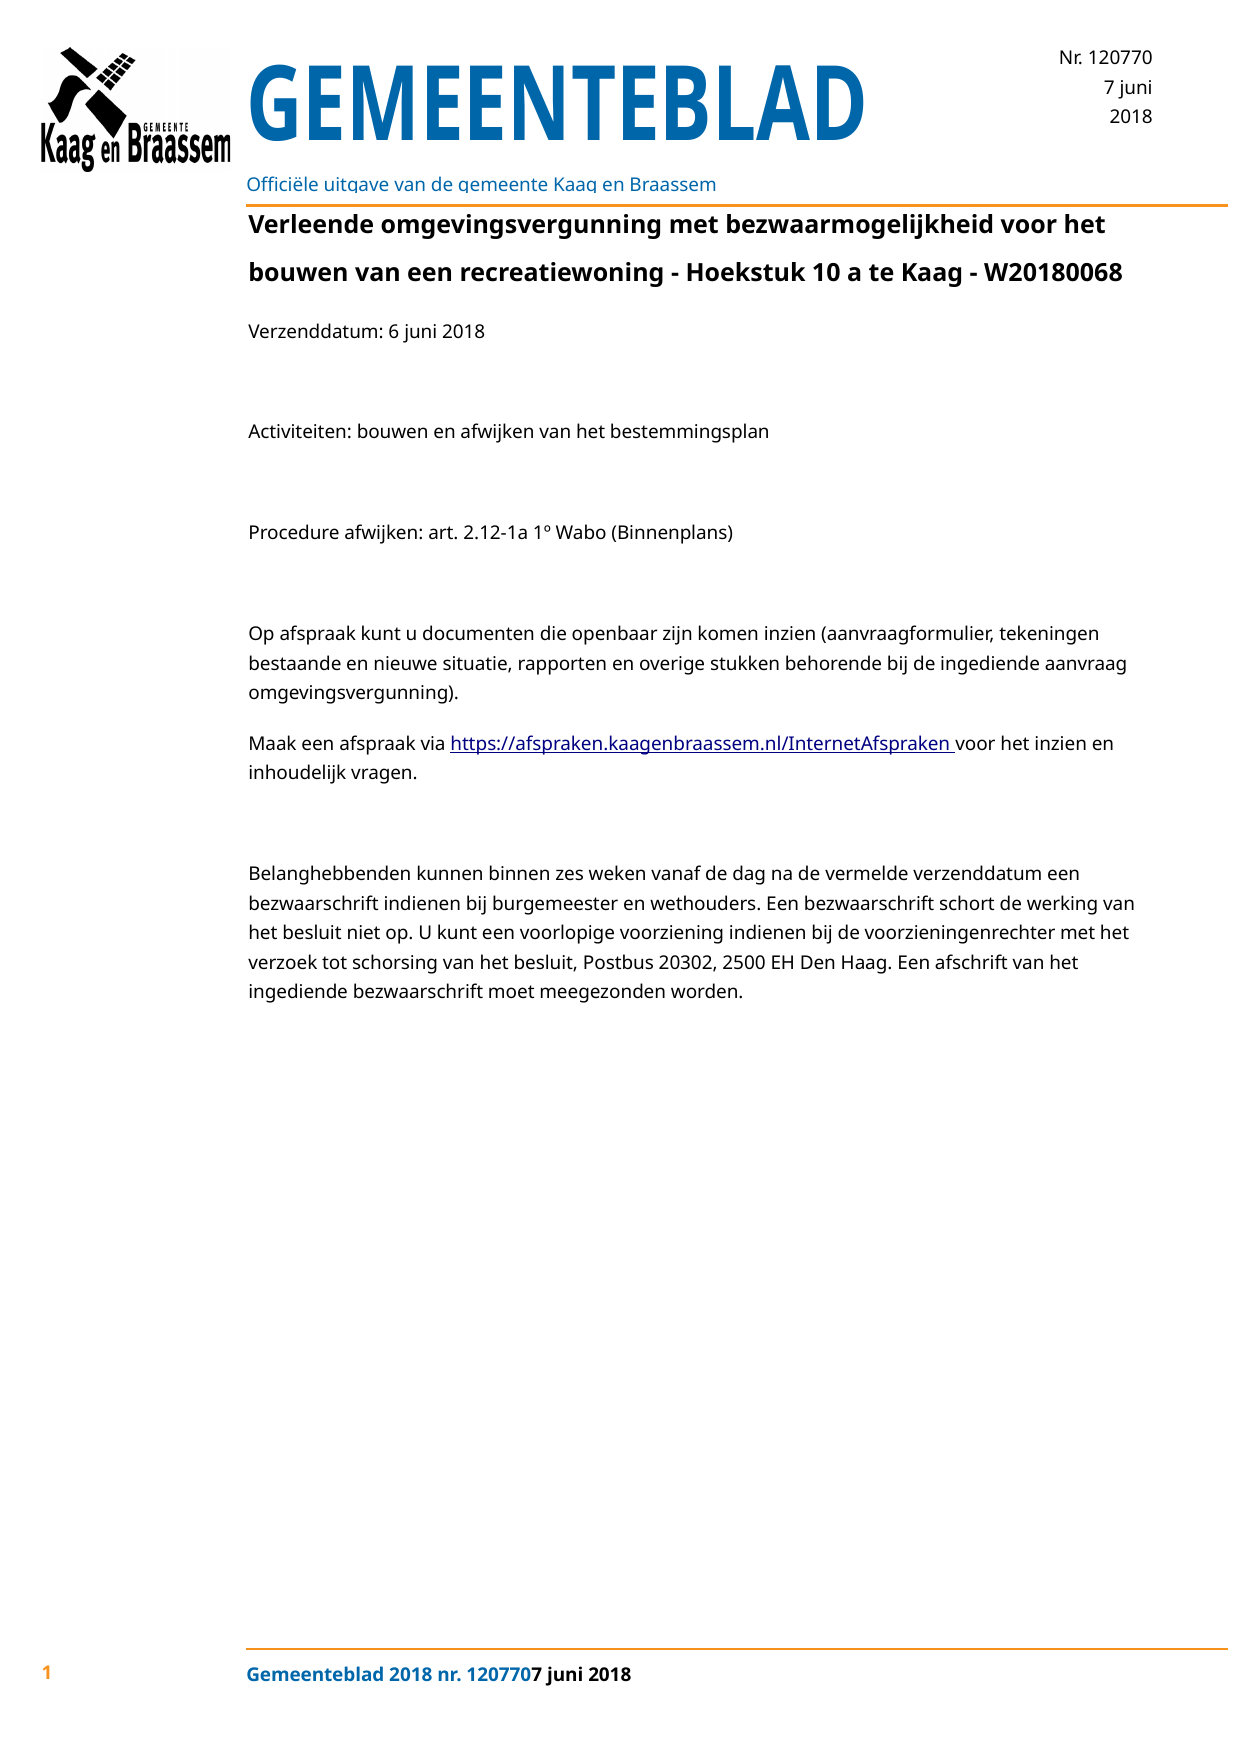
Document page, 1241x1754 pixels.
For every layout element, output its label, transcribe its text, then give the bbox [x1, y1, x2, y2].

picture [41, 47, 231, 172]
text Activiteiten: bouwen en afwijken van het bestemmingsplan [248, 419, 1152, 444]
text Verzenddatum: 6 juni 2018 [248, 318, 1152, 344]
text Procedure afwijken: art. 2.12-1a 1º Wabo (Binnenplans) [248, 519, 1152, 545]
text Verleende omgevingsvergunning met bezwaarmogelijkheid voor het bouwen van een recreatiewoning - Hoekstuk 10 a te Kaag - W20180068 [248, 207, 1152, 288]
text Maak een afspraak via https://afspraken.kaagenbraassem.nl/InternetAfspraken voor het inzien en inhoudelijk vragen. [248, 730, 1152, 785]
text Belanghebbenden kunnen binnen zes weken vanaf de dag na de vermelde verzenddatum een bezwaarschrift indienen bij burgemeester en wethouders. Een bezwaarschrift schort de werking van het besluit niet op. U kunt een voorlopige voorziening indienen bij de voorzieningenrechter met het verzoek tot schorsing van het besluit, Postbus 20302, 2500 EH Den Haag. Een afschrift van het ingediende bezwaarschrift moet meegezonden worden. [248, 860, 1152, 1004]
text Op afspraak kunt u documenten die openbaar zijn komen inzien (aanvraagformulier, tekeningen bestaande en nieuwe situatie, rapporten en overige stukken behorende bij de ingediende aanvraag omgevingsvergunning). [248, 620, 1152, 705]
